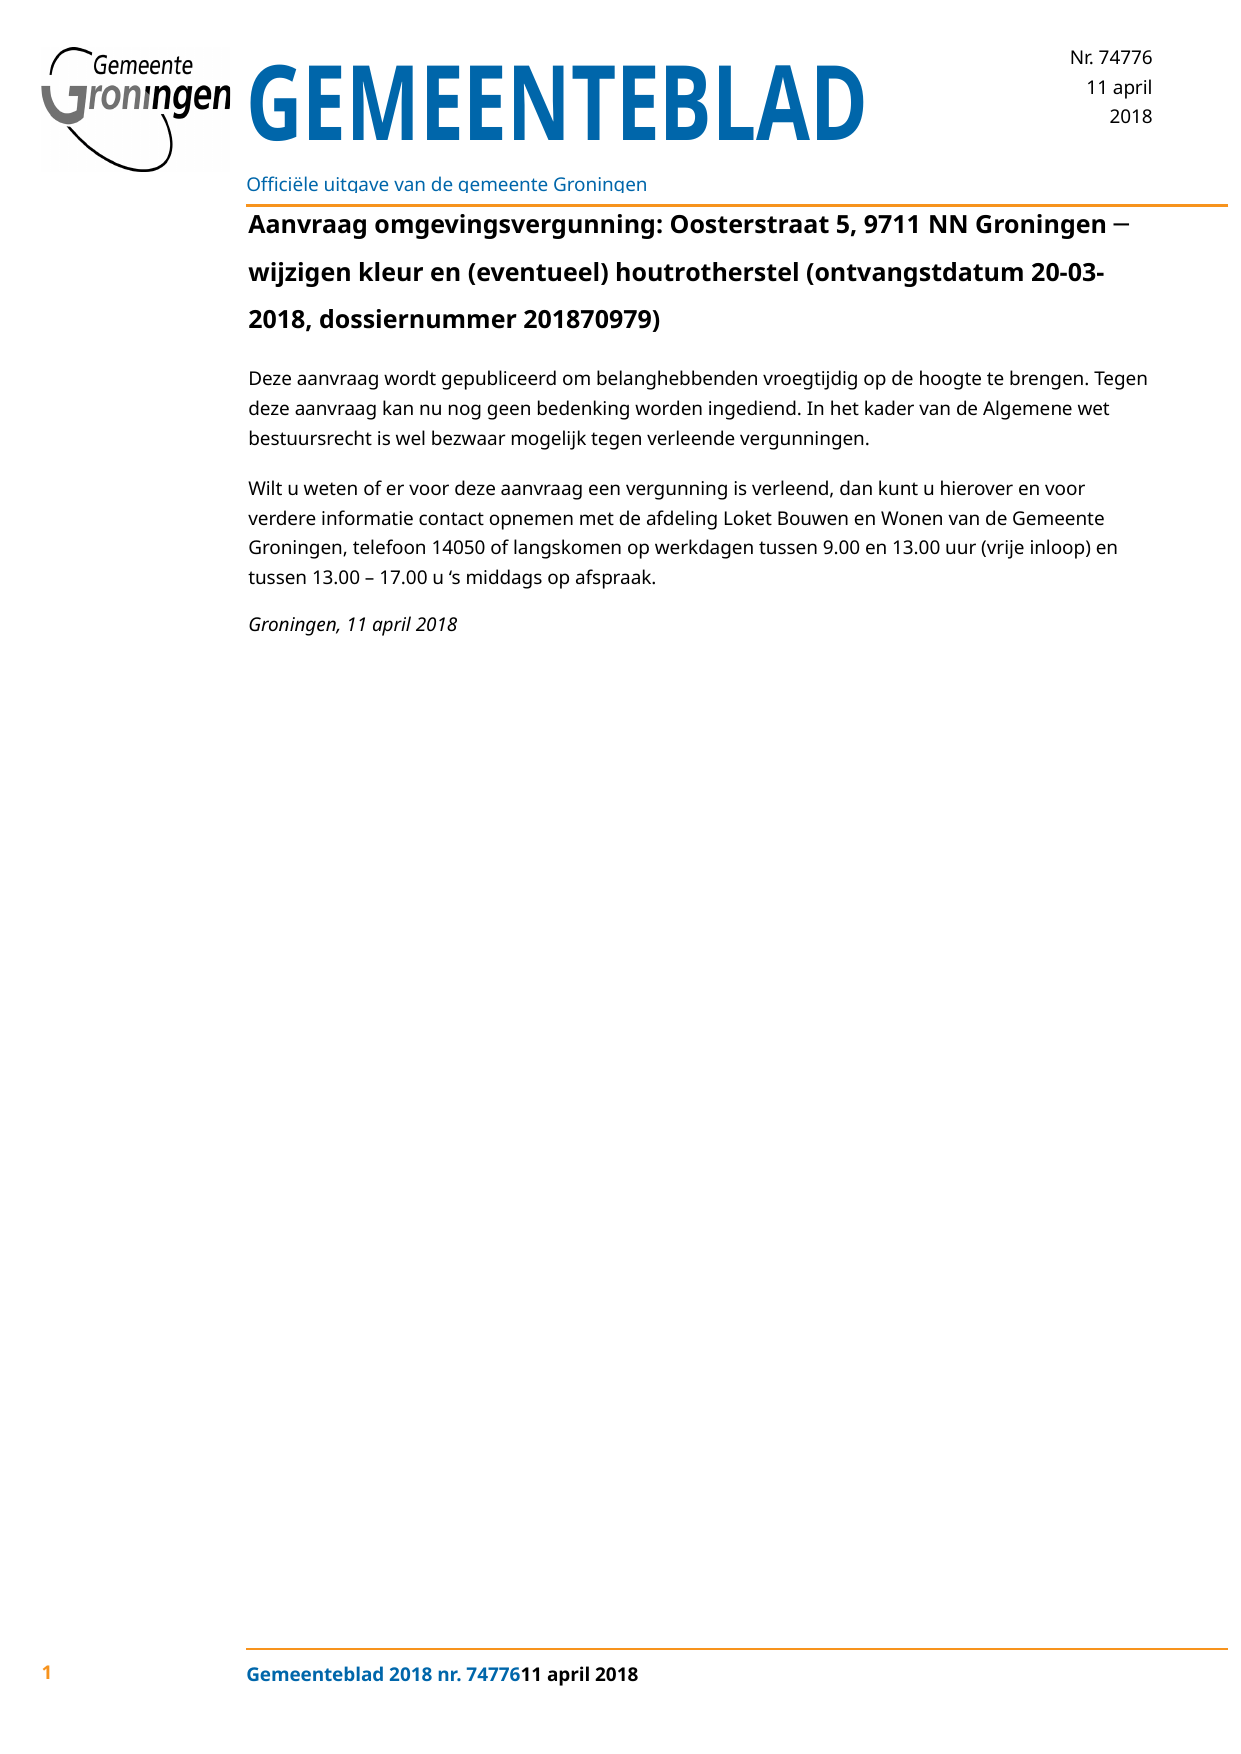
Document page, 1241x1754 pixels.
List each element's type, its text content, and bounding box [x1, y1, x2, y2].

text Deze aanvraag wordt gepubliceerd om belanghebbenden vroegtijdig op de hoogte te brengen. Tegen deze aanvraag kan nu nog geen bedenking worden ingediend. In het kader van de Algemene wet bestuursrecht is wel bezwaar mogelijk tegen verleende vergunningen. [248, 366, 1152, 450]
text Groningen, 11 april 2018 [248, 612, 1152, 637]
picture [41, 47, 231, 172]
text Aanvraag omgevingsvergunning: Oosterstraat 5, 9711 NN Groningen ─ wijzigen kleur en (eventueel) houtrotherstel (ontvangstdatum 20-03-2018, dossiernummer 201870979) [248, 207, 1152, 336]
text Wilt u weten of er voor deze aanvraag een vergunning is verleend, dan kunt u hierover en voor verdere informatie contact opnemen met de afdeling Loket Bouwen en Wonen van de Gemeente Groningen, telefoon 14050 of langskomen op werkdagen tussen 9.00 en 13.00 uur (vrije inloop) en tussen 13.00 – 17.00 u ‘s middags op afspraak. [248, 475, 1152, 589]
